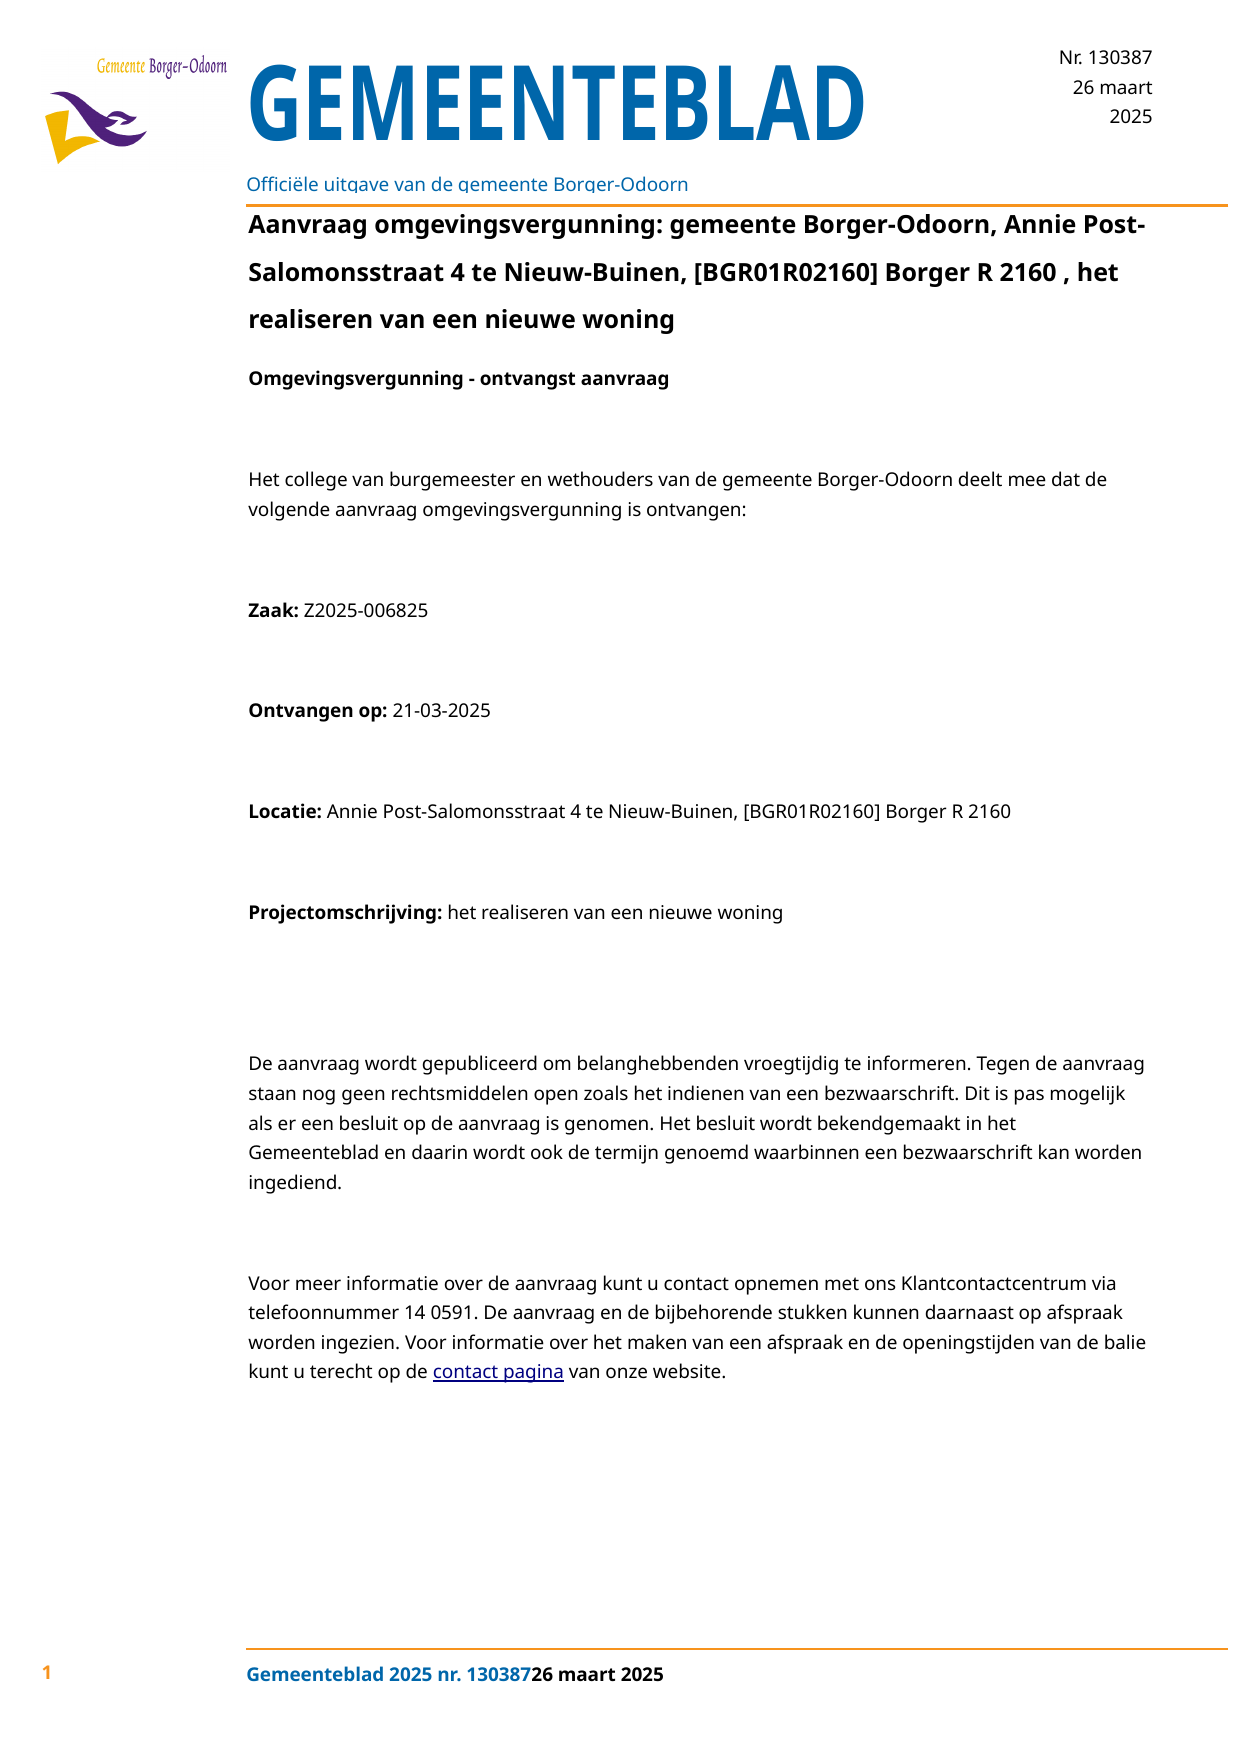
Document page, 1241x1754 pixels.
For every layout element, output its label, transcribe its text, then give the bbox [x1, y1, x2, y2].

text De aanvraag wordt gepubliceerd om belanghebbenden vroegtijdig te informeren. Tegen de aanvraag staan nog geen rechtsmiddelen open zoals het indienen van een bezwaarschrift. Dit is pas mogelijk als er een besluit op de aanvraag is genomen. Het besluit wordt bekendgemaakt in het Gemeenteblad en daarin wordt ook de termijn genoemd waarbinnen een bezwaarschrift kan worden ingediend. [248, 1051, 1152, 1194]
text Omgevingsvergunning - ontvangst aanvraag [248, 366, 1152, 391]
text Projectomschrijving: het realiseren van een nieuwe woning [248, 899, 1152, 925]
text Locatie: Annie Post-Salomonsstraat 4 te Nieuw-Buinen, [BGR01R02160] Borger R 2160 [248, 798, 1152, 824]
text Voor meer informatie over de aanvraag kunt u contact opnemen met ons Klantcontactcentrum via telefoonnummer 14 0591. De aanvraag en de bijbehorende stukken kunnen daarnaast op afspraak worden ingezien. Voor informatie over het maken van een afspraak en de openingstijden van de balie kunt u terecht op de contact pagina van onze website. [248, 1270, 1152, 1384]
picture [41, 47, 231, 172]
text Het college van burgemeester en wethouders van de gemeente Borger-Odoorn deelt mee dat de volgende aanvraag omgevingsvergunning is ontvangen: [248, 466, 1152, 522]
text Ontvangen op: 21-03-2025 [248, 698, 1152, 723]
text Zaak: Z2025-006825 [248, 597, 1152, 622]
text Aanvraag omgevingsvergunning: gemeente Borger-Odoorn, Annie Post-Salomonsstraat 4 te Nieuw-Buinen, [BGR01R02160] Borger R 2160 , het realiseren van een nieuwe woning [248, 207, 1152, 336]
